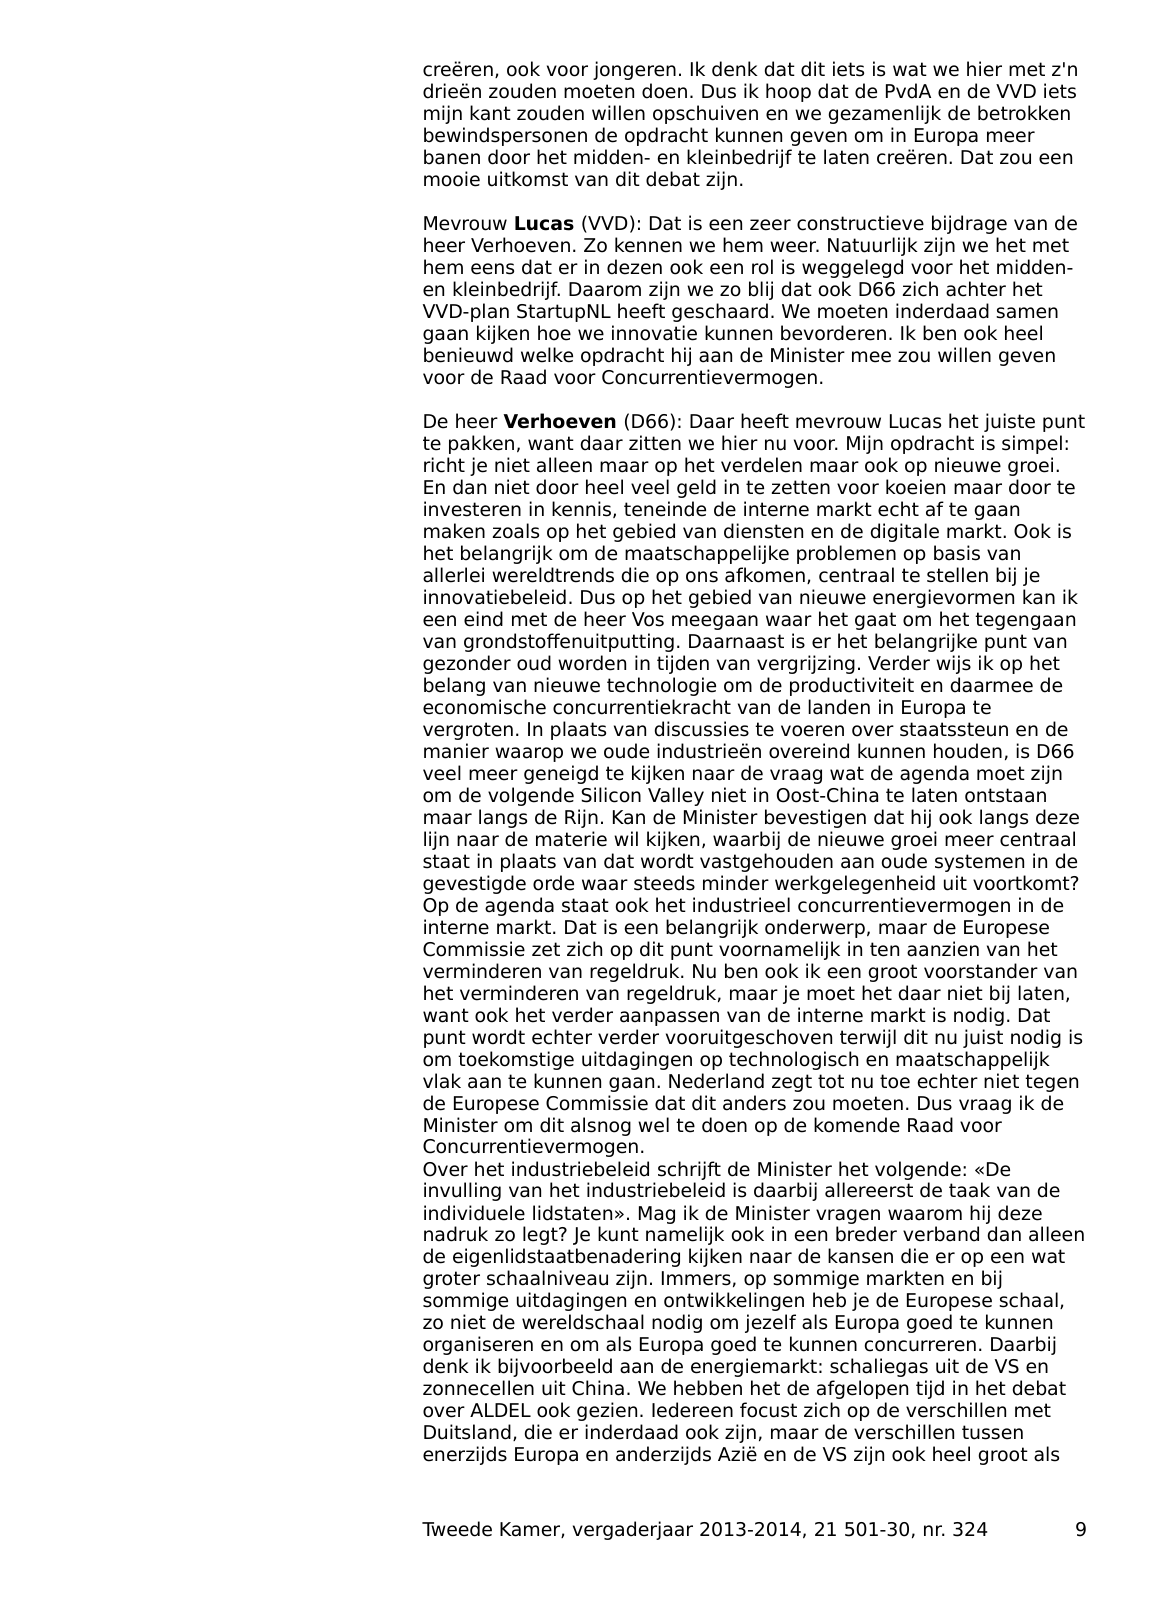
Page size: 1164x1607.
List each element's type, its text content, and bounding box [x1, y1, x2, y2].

text Op de agenda staat ook het industrieel concurrentievermogen in de interne markt. Dat is een belangrijk onderwerp, maar de Europese Commissie zet zich op dit punt voornamelijk in ten aanzien van het verminderen van regeldruk. Nu ben ook ik een groot voorstander van het verminderen van regeldruk, maar je moet het daar niet bij laten, want ook het verder aanpassen van de interne markt is nodig. Dat punt wordt echter verder vooruitgeschoven terwijl dit nu juist nodig is om toekomstige uitdagingen op technologisch en maatschappelijk vlak aan te kunnen gaan. Nederland zegt tot nu toe echter niet tegen de Europese Commissie dat dit anders zou moeten. Dus vraag ik de Minister om dit alsnog wel te doen op de komende Raad voor Concurrentievermogen. [422, 895, 1087, 1158]
text Mevrouw Lucas (VVD): Dat is een zeer constructieve bijdrage van de heer Verhoeven. Zo kennen we hem weer. Natuurlijk zijn we het met hem eens dat er in dezen ook een rol is weggelegd voor het midden- en kleinbedrijf. Daarom zijn we zo blij dat ook D66 zich achter het VVD-plan StartupNL heeft geschaard. We moeten inderdaad samen gaan kijken hoe we innovatie kunnen bevorderen. Ik ben ook heel benieuwd welke opdracht hij aan de Minister mee zou willen geven voor de Raad voor Concurrentievermogen. [422, 213, 1087, 389]
text De heer Verhoeven (D66): Daar heeft mevrouw Lucas het juiste punt te pakken, want daar zitten we hier nu voor. Mijn opdracht is simpel: richt je niet alleen maar op het verdelen maar ook op nieuwe groei. En dan niet door heel veel geld in te zetten voor koeien maar door te investeren in kennis, teneinde de interne markt echt af te gaan maken zoals op het gebied van diensten en de digitale markt. Ook is het belangrijk om de maatschappelijke problemen op basis van allerlei wereldtrends die op ons afkomen, centraal te stellen bij je innovatiebeleid. Dus op het gebied van nieuwe energievormen kan ik een eind met de heer Vos meegaan waar het gaat om het tegengaan van grondstoffenuitputting. Daarnaast is er het belangrijke punt van gezonder oud worden in tijden van vergrijzing. Verder wijs ik op het belang van nieuwe technologie om de productiviteit en daarmee de economische concurrentiekracht van de landen in Europa te vergroten. In plaats van discussies te voeren over staatssteun en de manier waarop we oude industrieën overeind kunnen houden, is D66 veel meer geneigd te kijken naar de vraag wat de agenda moet zijn om de volgende Silicon Valley niet in Oost-China te laten ontstaan maar langs de Rijn. Kan de Minister bevestigen dat hij ook langs deze lijn naar de materie wil kijken, waarbij de nieuwe groei meer centraal staat in plaats van dat wordt vastgehouden aan oude systemen in de gevestigde orde waar steeds minder werkgelegenheid uit voortkomt? [422, 411, 1087, 895]
text creëren, ook voor jongeren. Ik denk dat dit iets is wat we hier met z'n drieën zouden moeten doen. Dus ik hoop dat de PvdA en de VVD iets mijn kant zouden willen opschuiven en we gezamenlijk de betrokken bewindspersonen de opdracht kunnen geven om in Europa meer banen door het midden- en kleinbedrijf te laten creëren. Dat zou een mooie uitkomst van dit debat zijn. [422, 59, 1087, 191]
text Over het industriebeleid schrijft de Minister het volgende: «De invulling van het industriebeleid is daarbij allereerst de taak van de individuele lidstaten». Mag ik de Minister vragen waarom hij deze nadruk zo legt? Je kunt namelijk ook in een breder verband dan alleen de eigenlidstaatbenadering kijken naar de kansen die er op een wat groter schaalniveau zijn. Immers, op sommige markten en bij sommige uitdagingen en ontwikkelingen heb je de Europese schaal, zo niet de wereldschaal nodig om jezelf als Europa goed te kunnen organiseren en om als Europa goed te kunnen concurreren. Daarbij denk ik bijvoorbeeld aan de energiemarkt: schaliegas uit de VS en zonnecellen uit China. We hebben het de afgelopen tijd in het debat over ALDEL ook gezien. Iedereen focust zich op de verschillen met Duitsland, die er inderdaad ook zijn, maar de verschillen tussen enerzijds Europa en anderzijds Azië en de VS zijn ook heel groot als [422, 1158, 1087, 1466]
